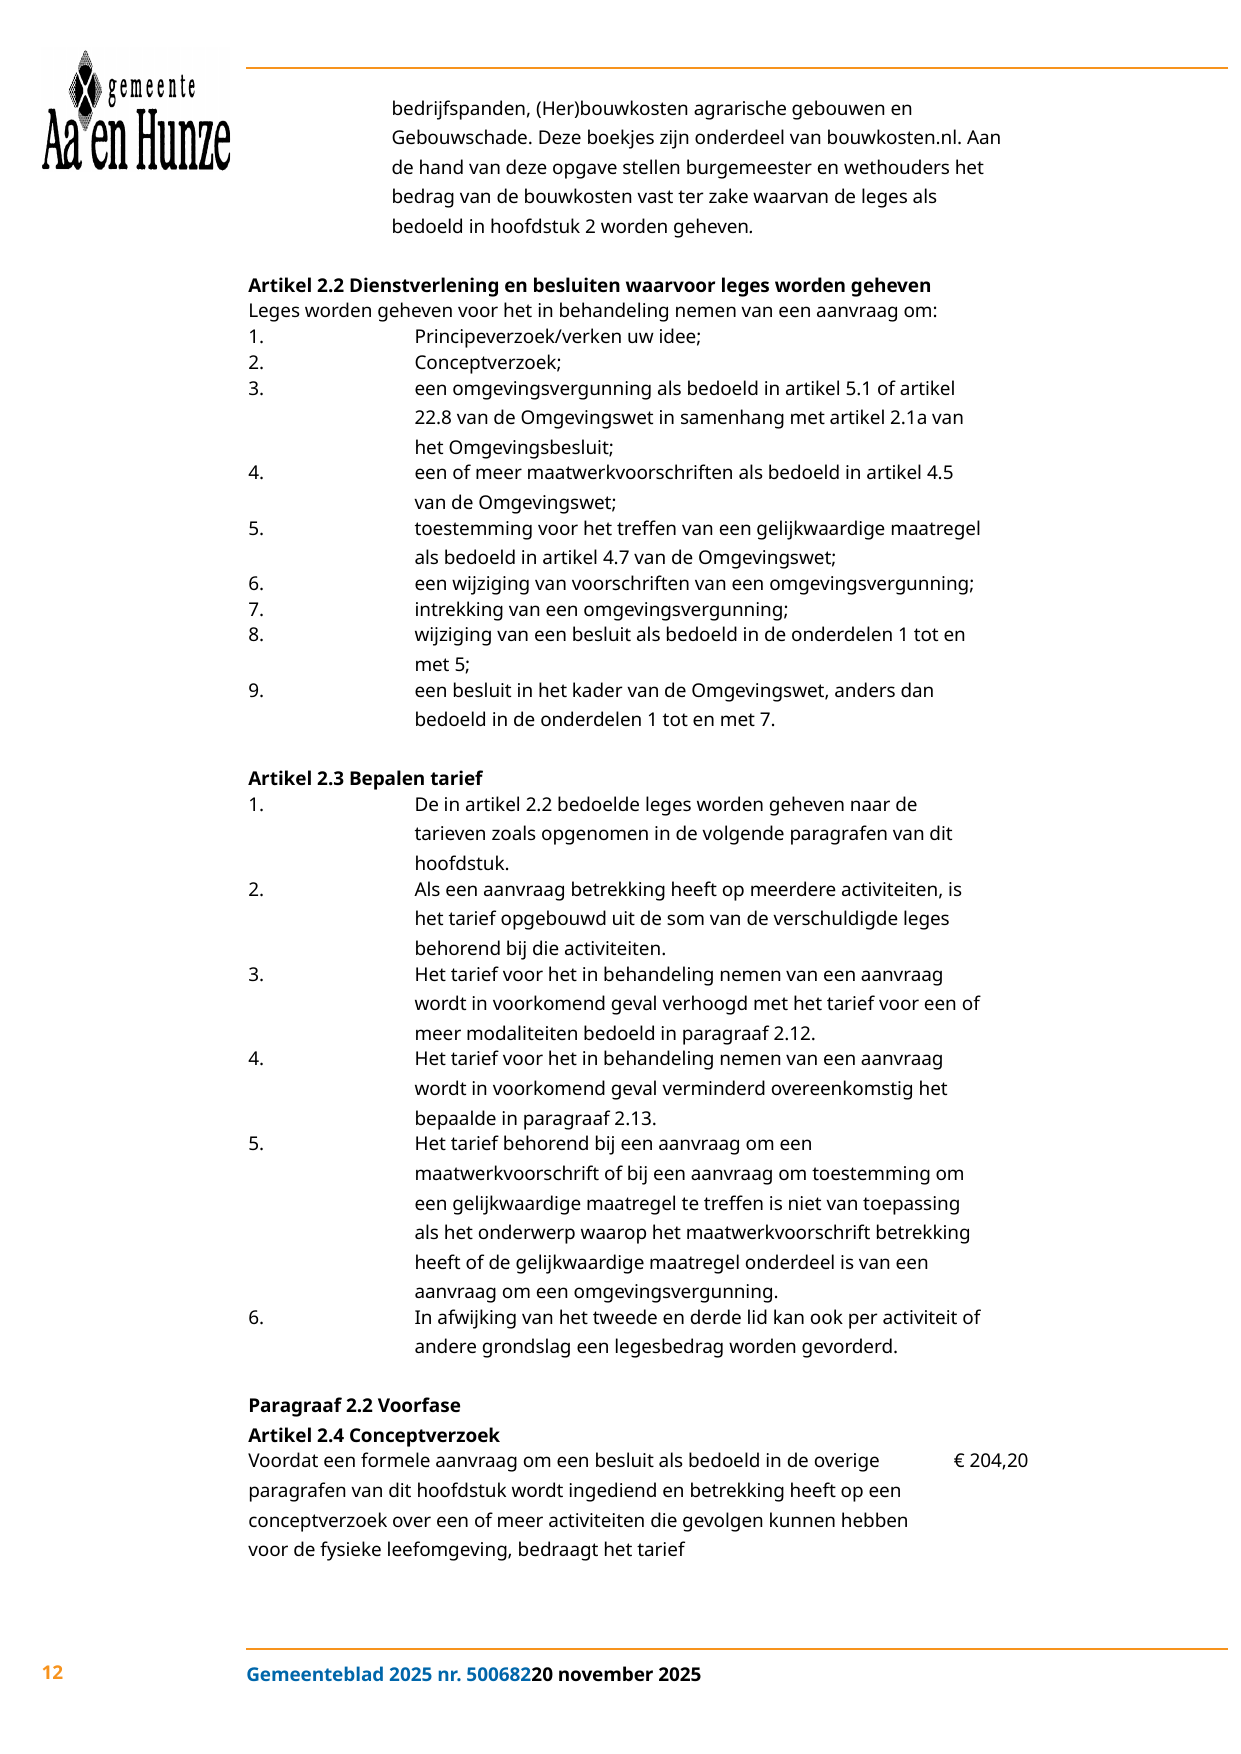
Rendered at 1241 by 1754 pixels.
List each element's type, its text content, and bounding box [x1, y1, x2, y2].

picture [41, 47, 231, 172]
table_cell 2. [248, 349, 414, 375]
table_cell [248, 95, 391, 239]
table_cell toestemming voor het treffen van een gelijkwaardige maatregel als bedoeld in artikel 4.7 van de Omgevingswet; [414, 515, 985, 570]
table_cell [985, 596, 1152, 622]
table_cell intrekking van een omgevingsvergunning; [414, 596, 985, 622]
table_cell [985, 298, 1152, 323]
table_cell [985, 570, 1152, 596]
table_cell 9. [248, 677, 414, 732]
text Paragraaf 2.2 Voorfase [248, 1392, 1152, 1418]
table_cell [985, 1304, 1152, 1359]
table_cell [985, 349, 1152, 375]
table_cell [985, 677, 1152, 732]
table_header Artikel 2.3 Bepalen tarief [248, 765, 985, 791]
table_cell [985, 323, 1152, 349]
table_cell Het tarief behorend bij een aanvraag om een maatwerkvoorschrift of bij een aanvraag om toestemming om een gelijkwaardige maatregel te treffen is niet van toepassing als het onderwerp waarop het maatwerkvoorschrift betrekking heeft of de gelijkwaardige maatregel onderdeel is van een aanvraag om een omgevingsvergunning. [414, 1131, 985, 1304]
table_cell [985, 622, 1152, 677]
table_cell 7. [248, 596, 414, 622]
table_cell Het tarief voor het in behandeling nemen van een aanvraag wordt in voorkomend geval verhoogd met het tarief voor een of meer modaliteiten bedoeld in paragraaf 2.12. [414, 961, 985, 1046]
table_cell een omgevingsvergunning als bedoeld in artikel 5.1 of artikel 22.8 van de Omgevingswet in samenhang met artikel 2.1a van het Omgevingsbesluit; [414, 375, 985, 459]
table_cell 8. [248, 622, 414, 677]
table_cell 2. [248, 876, 414, 961]
table_cell [985, 460, 1152, 515]
table_cell Conceptverzoek; [414, 349, 985, 375]
table_cell 3. [248, 375, 414, 459]
table_cell In afwijking van het tweede en derde lid kan ook per activiteit of andere grondslag een legesbedrag worden gevorderd. [414, 1304, 985, 1359]
table_cell bedrijfspanden, (Her)bouwkosten agrarische gebouwen en Gebouwschade. Deze boekjes zijn onderdeel van bouwkosten.nl. Aan de hand van deze opgave stellen burgemeester en wethouders het bedrag van de bouwkosten vast ter zake waarvan de leges als bedoeld in hoofdstuk 2 worden geheven. [391, 95, 1008, 239]
table_cell [985, 515, 1152, 570]
table_cell 5. [248, 1131, 414, 1304]
table_cell Voordat een formele aanvraag om een besluit als bedoeld in de overige paragrafen van dit hoofdstuk wordt ingediend en betrekking heeft op een conceptverzoek over een of meer activiteiten die gevolgen kunnen hebben voor de fysieke leefomgeving, bedraagt het tarief [248, 1448, 954, 1562]
table_cell [985, 1046, 1152, 1131]
table_cell 4. [248, 460, 414, 515]
table_cell een wijziging van voorschriften van een omgevingsvergunning; [414, 570, 985, 596]
table_cell 4. [248, 1046, 414, 1131]
table_cell [985, 375, 1152, 459]
table_cell Principeverzoek/verken uw idee; [414, 323, 985, 349]
table_cell Leges worden geheven voor het in behandeling nemen van een aanvraag om: [248, 298, 985, 323]
table_cell een of meer maatwerkvoorschriften als bedoeld in artikel 4.5 van de Omgevingswet; [414, 460, 985, 515]
table_cell € 204,20 [954, 1448, 1152, 1562]
table_cell 6. [248, 1304, 414, 1359]
table_cell 1. [248, 791, 414, 876]
table_cell 3. [248, 961, 414, 1046]
table_header Artikel 2.4 Conceptverzoek [248, 1422, 954, 1448]
table_header [985, 272, 1152, 297]
table_cell 1. [248, 323, 414, 349]
table_cell [985, 1131, 1152, 1304]
table_cell een besluit in het kader van de Omgevingswet, anders dan bedoeld in de onderdelen 1 tot en met 7. [414, 677, 985, 732]
table_header [985, 765, 1152, 791]
table_cell wijziging van een besluit als bedoeld in de onderdelen 1 tot en met 5; [414, 622, 985, 677]
table_cell Als een aanvraag betrekking heeft op meerdere activiteiten, is het tarief opgebouwd uit de som van de verschuldigde leges behorend bij die activiteiten. [414, 876, 985, 961]
table_header [954, 1422, 1152, 1448]
table_cell [985, 791, 1152, 876]
table_cell Het tarief voor het in behandeling nemen van een aanvraag wordt in voorkomend geval verminderd overeenkomstig het bepaalde in paragraaf 2.13. [414, 1046, 985, 1131]
table_cell [985, 876, 1152, 961]
table_cell [985, 961, 1152, 1046]
table_cell 6. [248, 570, 414, 596]
table_cell De in artikel 2.2 bedoelde leges worden geheven naar de tarieven zoals opgenomen in de volgende paragrafen van dit hoofdstuk. [414, 791, 985, 876]
table_header Artikel 2.2 Dienstverlening en besluiten waarvoor leges worden geheven [248, 272, 985, 297]
table_cell 5. [248, 515, 414, 570]
table_cell [1008, 95, 1152, 239]
